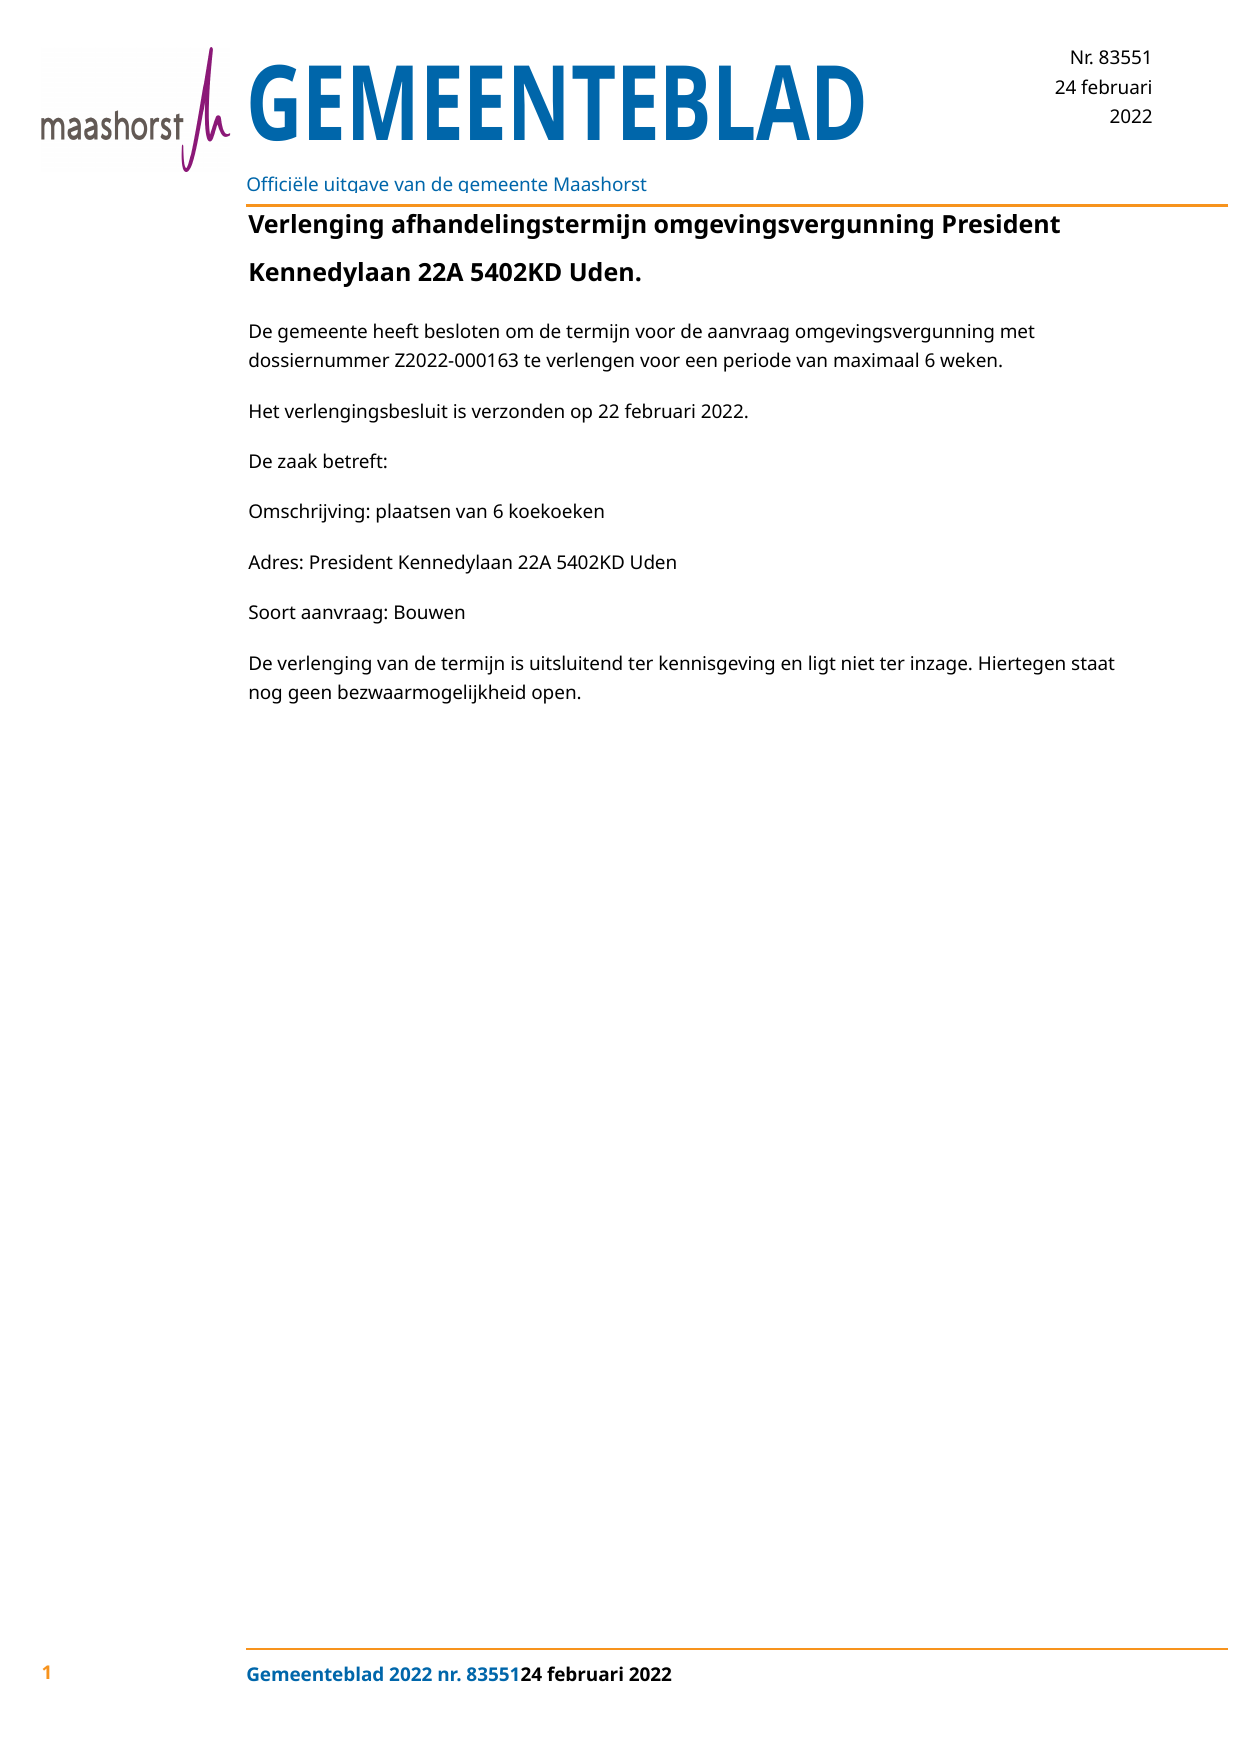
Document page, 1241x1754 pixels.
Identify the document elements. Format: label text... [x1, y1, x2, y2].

text Adres: President Kennedylaan 22A 5402KD Uden [248, 549, 1152, 575]
text Het verlengingsbesluit is verzonden op 22 februari 2022. [248, 398, 1152, 424]
text De gemeente heeft besloten om de termijn voor de aanvraag omgevingsvergunning met dossiernummer Z2022-000163 te verlengen voor een periode van maximaal 6 weken. [248, 318, 1152, 373]
text Verlenging afhandelingstermijn omgevingsvergunning President Kennedylaan 22A 5402KD Uden. [248, 207, 1152, 288]
text De zaak betreft: [248, 448, 1152, 474]
picture [41, 47, 231, 172]
text De verlenging van de termijn is uitsluitend ter kennisgeving en ligt niet ter inzage. Hiertegen staat nog geen bezwaarmogelijkheid open. [248, 650, 1152, 705]
text Omschrijving: plaatsen van 6 koekoeken [248, 499, 1152, 524]
text Soort aanvraag: Bouwen [248, 599, 1152, 625]
